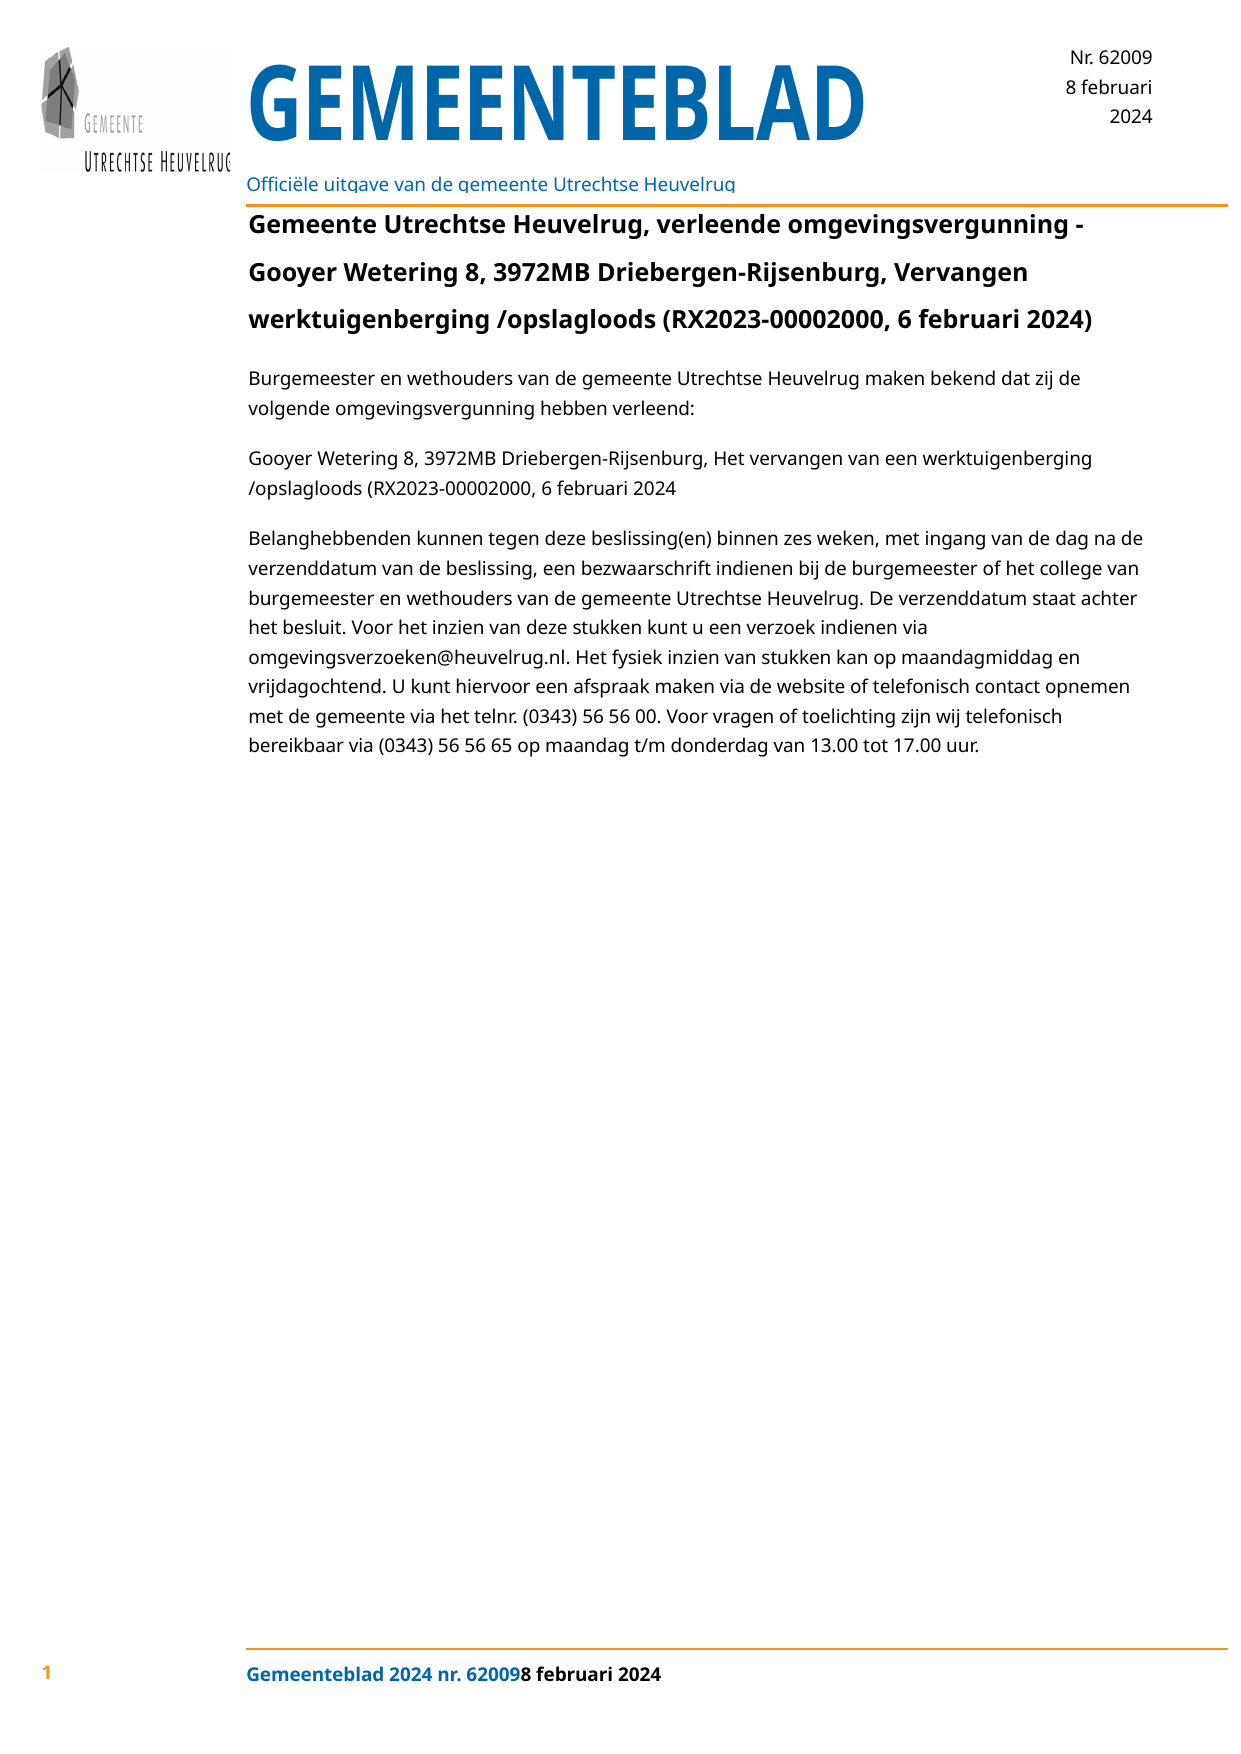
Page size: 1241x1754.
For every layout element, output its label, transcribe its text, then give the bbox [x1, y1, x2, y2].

text Gemeente Utrechtse Heuvelrug, verleende omgevingsvergunning - Gooyer Wetering 8, 3972MB Driebergen-Rijsenburg, Vervangen werktuigenberging /opslagloods (RX2023-00002000, 6 februari 2024) [248, 207, 1152, 336]
picture [41, 47, 231, 172]
text Burgemeester en wethouders van de gemeente Utrechtse Heuvelrug maken bekend dat zij de volgende omgevingsvergunning hebben verleend: [248, 366, 1152, 421]
text Belanghebbenden kunnen tegen deze beslissing(en) binnen zes weken, met ingang van de dag na de verzenddatum van de beslissing, een bezwaarschrift indienen bij de burgemeester of het college van burgemeester en wethouders van de gemeente Utrechtse Heuvelrug. De verzenddatum staat achter het besluit. Voor het inzien van deze stukken kunt u een verzoek indienen via omgevingsverzoeken@heuvelrug.nl. Het fysiek inzien van stukken kan op maandagmiddag en vrijdagochtend. U kunt hiervoor een afspraak maken via de website of telefonisch contact opnemen met de gemeente via het telnr. (0343) 56 56 00. Voor vragen of toelichting zijn wij telefonisch bereikbaar via (0343) 56 56 65 op maandag t/m donderdag van 13.00 tot 17.00 uur. [248, 526, 1152, 758]
text Gooyer Wetering 8, 3972MB Driebergen-Rijsenburg, Het vervangen van een werktuigenberging /opslagloods (RX2023-00002000, 6 februari 2024 [248, 446, 1152, 501]
